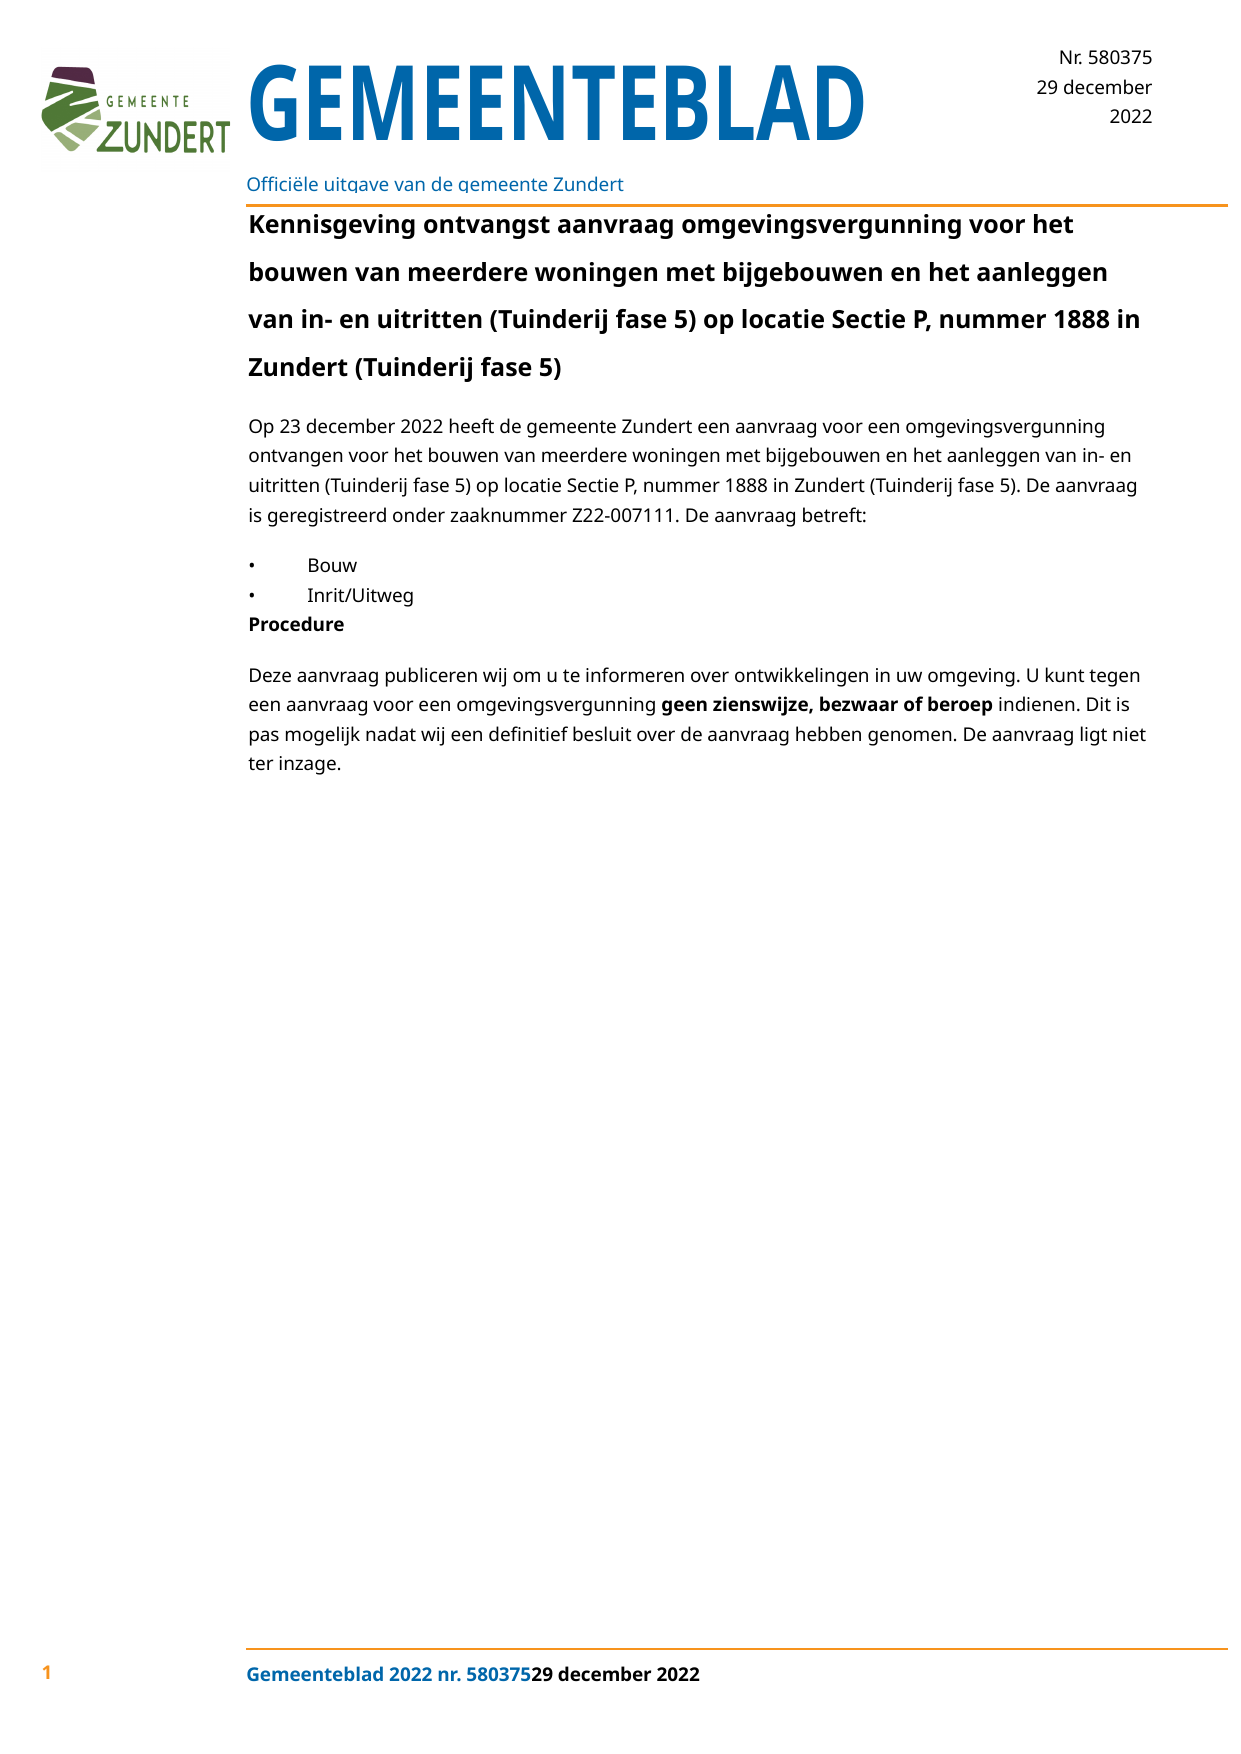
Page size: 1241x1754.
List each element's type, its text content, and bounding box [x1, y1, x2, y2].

text Op 23 december 2022 heeft de gemeente Zundert een aanvraag voor een omgevingsvergunning ontvangen voor het bouwen van meerdere woningen met bijgebouwen en het aanleggen van in- en uitritten (Tuinderij fase 5) op locatie Sectie P, nummer 1888 in Zundert (Tuinderij fase 5). De aanvraag is geregistreerd onder zaaknummer Z22-007111. De aanvraag betreft: [248, 413, 1152, 528]
list Bouw [248, 552, 1152, 578]
text Procedure [248, 611, 1152, 637]
text Deze aanvraag publiceren wij om u te informeren over ontwikkelingen in uw omgeving. U kunt tegen een aanvraag voor een omgevingsvergunning geen zienswijze, bezwaar of beroep indienen. Dit is pas mogelijk nadat wij een definitief besluit over de aanvraag hebben genomen. De aanvraag ligt niet ter inzage. [248, 662, 1152, 776]
picture [41, 47, 231, 172]
list Inrit/Uitweg [248, 582, 1152, 608]
text Kennisgeving ontvangst aanvraag omgevingsvergunning voor het bouwen van meerdere woningen met bijgebouwen en het aanleggen van in- en uitritten (Tuinderij fase 5) op locatie Sectie P, nummer 1888 in Zundert (Tuinderij fase 5) [248, 207, 1152, 384]
